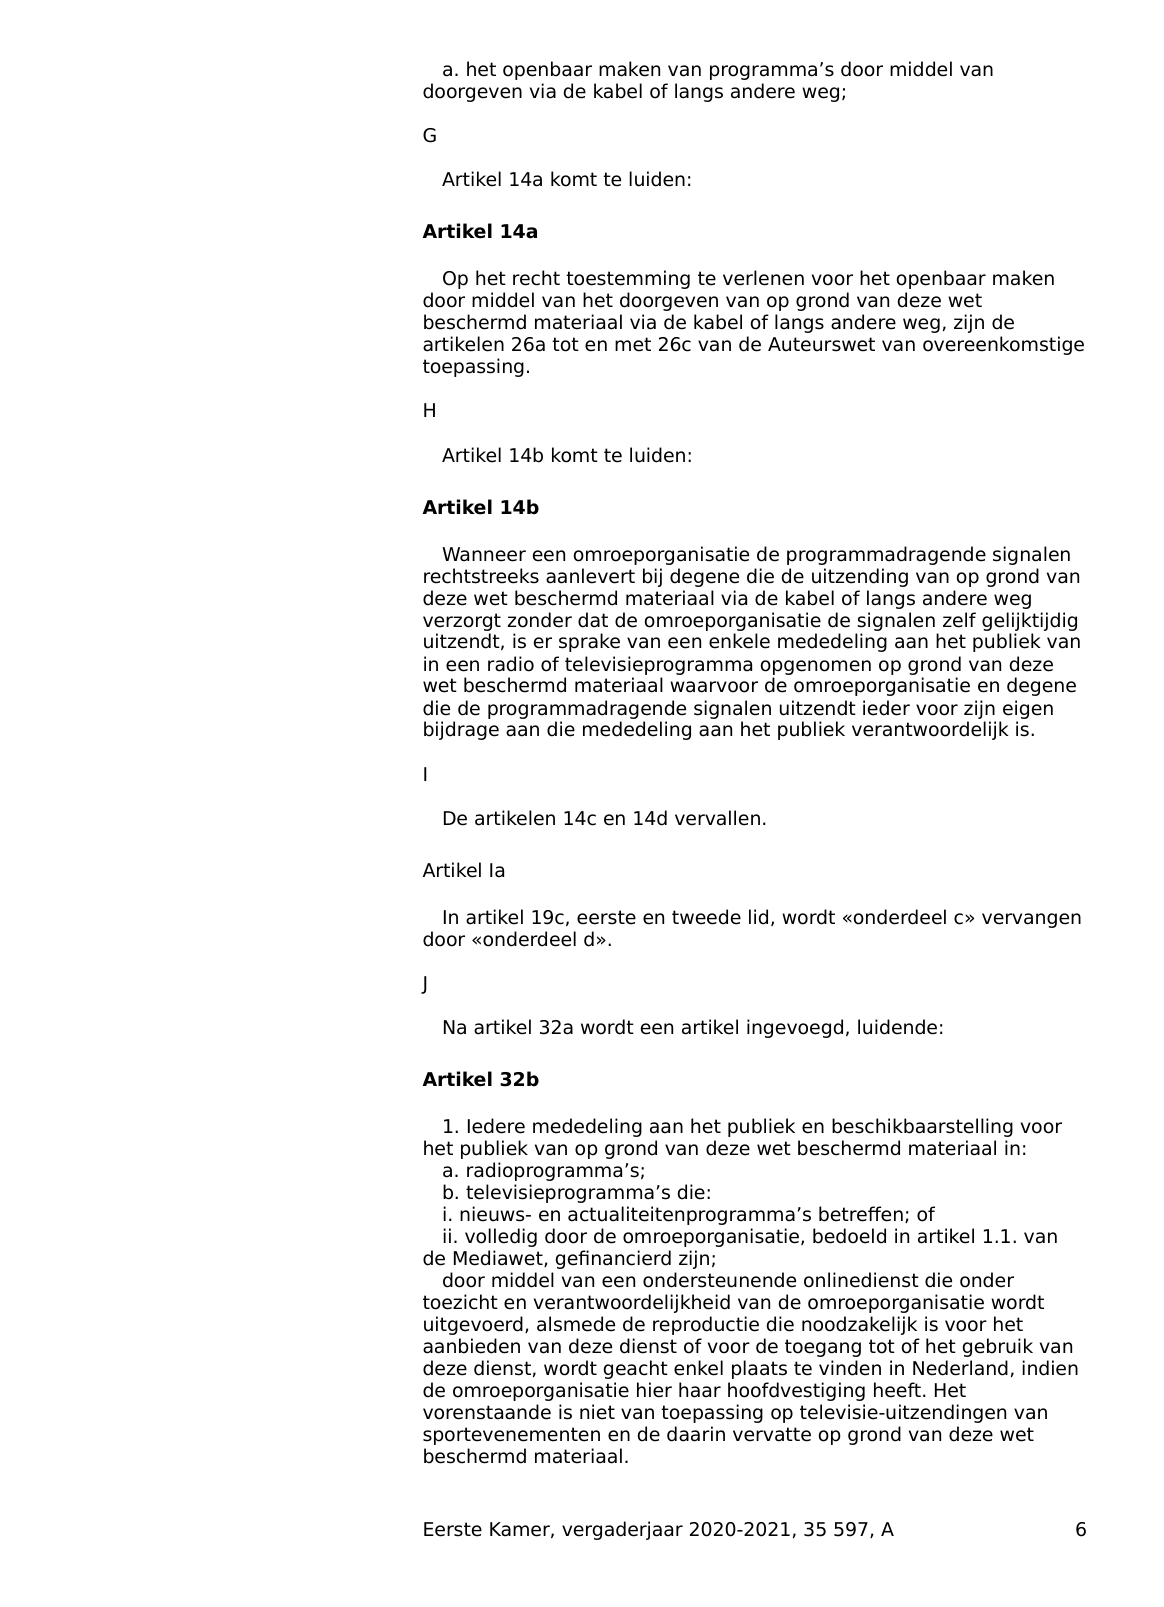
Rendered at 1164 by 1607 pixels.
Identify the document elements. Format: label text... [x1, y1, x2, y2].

text a. het openbaar maken van programma’s door middel van doorgeven via de kabel of langs andere weg; [422, 59, 1087, 103]
text a. radioprogramma’s; [422, 1160, 1087, 1182]
subtitle Artikel 32b [422, 1069, 1087, 1091]
text In artikel 19c, eerste en tweede lid, wordt «onderdeel c» vervangen door «onderdeel d». [422, 907, 1087, 951]
text I [422, 763, 1087, 786]
text ii. volledig door de omroeporganisatie, bedoeld in artikel 1.1. van de Mediawet, gefinancierd zijn; [422, 1226, 1087, 1270]
subtitle Artikel Ia [422, 860, 1087, 882]
text Artikel 14a komt te luiden: [422, 169, 1087, 191]
text Wanneer een omroeporganisatie de programmadragende signalen rechtstreeks aanlevert bij degene die de uitzending van op grond van deze wet beschermd materiaal via de kabel of langs andere weg verzorgt zonder dat de omroeporganisatie de signalen zelf gelijktijdig uitzendt, is er sprake van een enkele mededeling aan het publiek van in een radio of televisieprogramma opgenomen op grond van deze wet beschermd materiaal waarvoor de omroeporganisatie en degene die de programmadragende signalen uitzendt ieder voor zijn eigen bijdrage aan die mededeling aan het publiek verantwoordelijk is. [422, 543, 1087, 741]
text Na artikel 32a wordt een artikel ingevoegd, luidende: [422, 1017, 1087, 1039]
text door middel van een ondersteunende onlinedienst die onder toezicht en verantwoordelijkheid van de omroeporganisatie wordt uitgevoerd, alsmede de reproductie die noodzakelijk is voor het aanbieden van deze dienst of voor de toegang tot of het gebruik van deze dienst, wordt geacht enkel plaats te vinden in Nederland, indien de omroeporganisatie hier haar hoofdvestiging heeft. Het vorenstaande is niet van toepassing op televisie-uitzendingen van sportevenementen en de daarin vervatte op grond van deze wet beschermd materiaal. [422, 1270, 1087, 1468]
text b. televisieprogramma’s die: [422, 1182, 1087, 1204]
text H [422, 400, 1087, 422]
subtitle Artikel 14a [422, 221, 1087, 243]
text Op het recht toestemming te verlenen voor het openbaar maken door middel van het doorgeven van op grond van deze wet beschermd materiaal via de kabel of langs andere weg, zijn de artikelen 26a tot en met 26c van de Auteurswet van overeenkomstige toepassing. [422, 268, 1087, 378]
subtitle Artikel 14b [422, 497, 1087, 518]
text i. nieuws- en actualiteitenprogramma’s betreffen; of [422, 1204, 1087, 1226]
text 1. Iedere mededeling aan het publiek en beschikbaarstelling voor het publiek van op grond van deze wet beschermd materiaal in: [422, 1116, 1087, 1160]
text J [422, 973, 1087, 995]
text Artikel 14b komt te luiden: [422, 444, 1087, 467]
text G [422, 125, 1087, 147]
text De artikelen 14c en 14d vervallen. [422, 808, 1087, 830]
